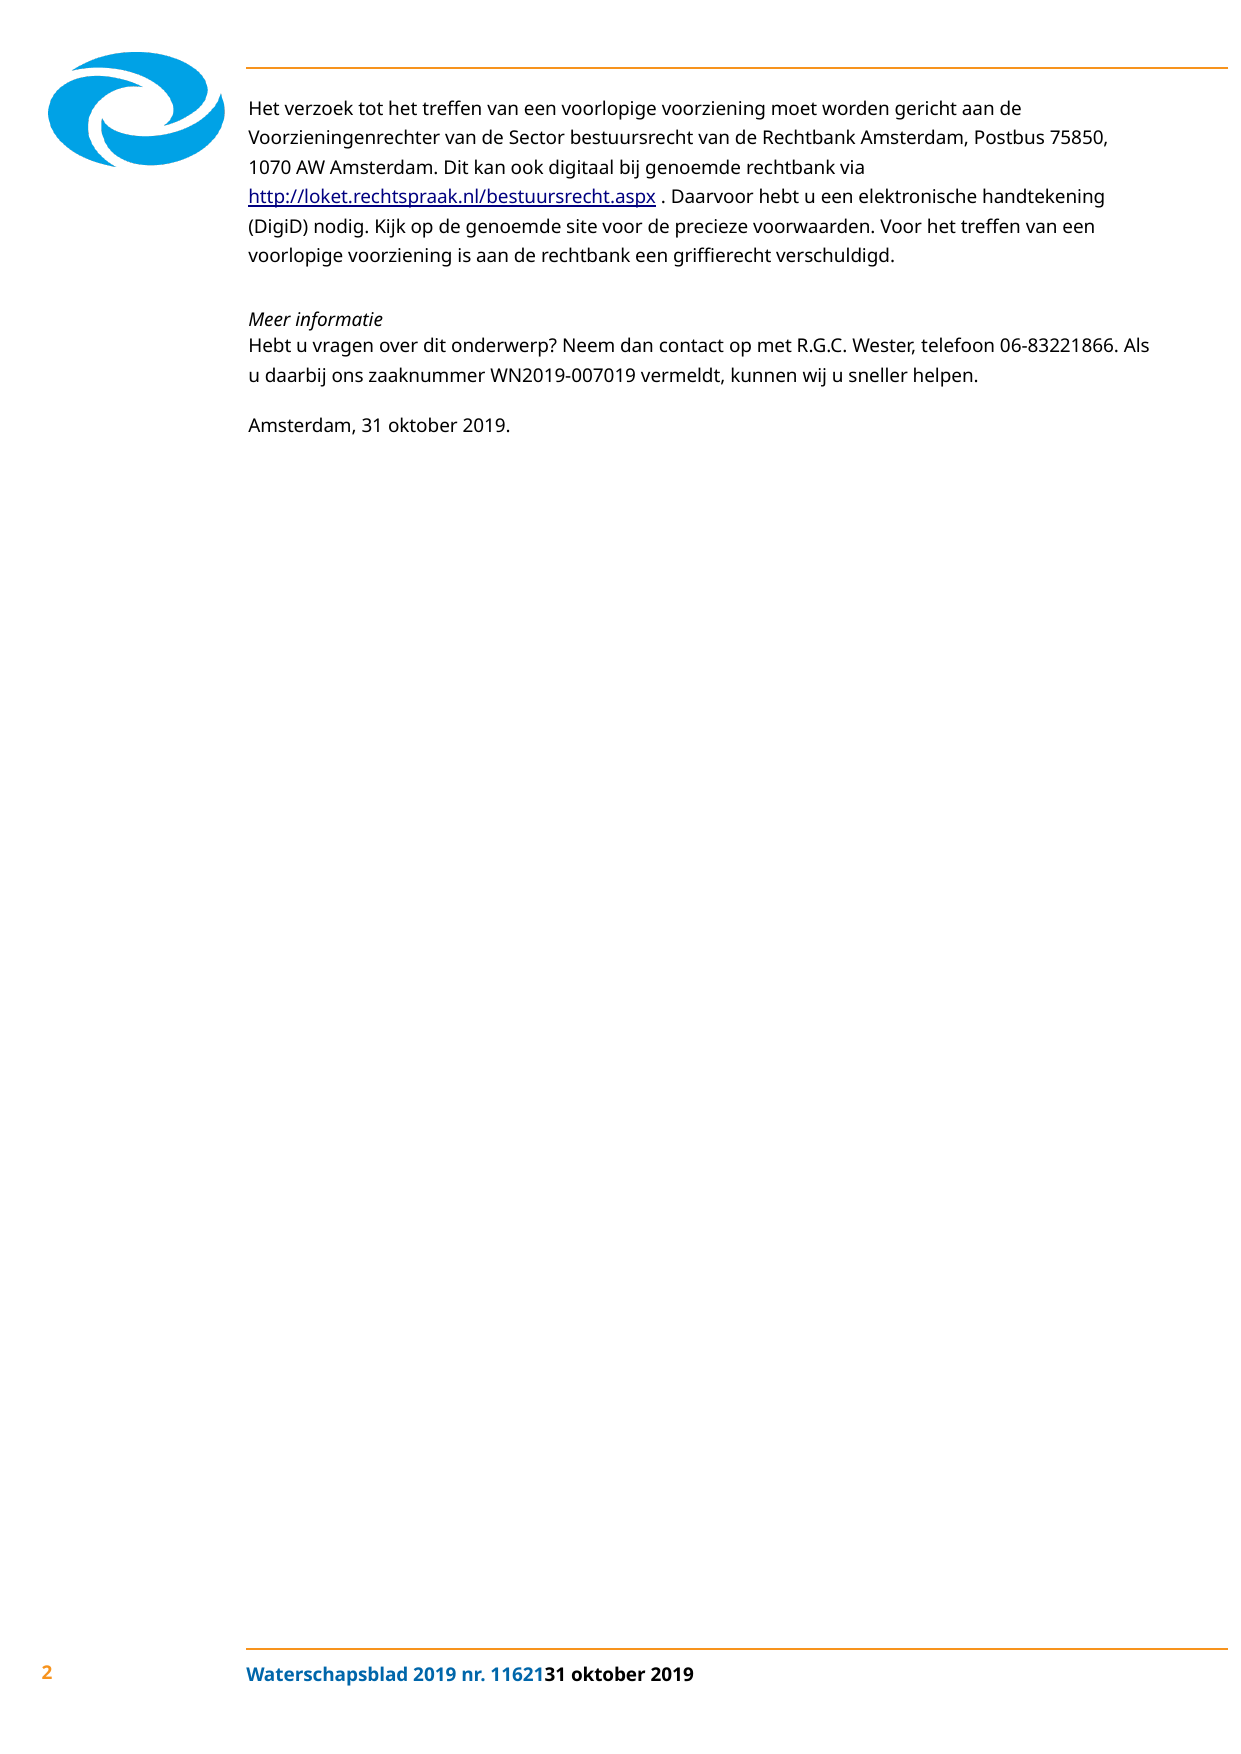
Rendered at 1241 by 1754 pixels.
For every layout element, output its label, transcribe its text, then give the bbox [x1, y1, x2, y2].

text Meer informatie [248, 307, 1152, 332]
picture [41, 47, 231, 172]
text Hebt u vragen over dit onderwerp? Neem dan contact op met R.G.C. Wester, telefoon 06-83221866. Als u daarbij ons zaaknummer WN2019-007019 vermeldt, kunnen wij u sneller helpen. [248, 332, 1152, 388]
text Amsterdam, 31 oktober 2019. [248, 412, 1152, 438]
text Het verzoek tot het treffen van een voorlopige voorziening moet worden gericht aan de Voorzieningenrechter van de Sector bestuursrecht van de Rechtbank Amsterdam, Postbus 75850, 1070 AW Amsterdam. Dit kan ook digitaal bij genoemde rechtbank via http://loket.rechtspraak.nl/bestuursrecht.aspx . Daarvoor hebt u een elektronische handtekening (DigiD) nodig. Kijk op de genoemde site voor de precieze voorwaarden. Voor het treffen van een voorlopige voorziening is aan de rechtbank een griffierecht verschuldigd. [248, 95, 1152, 268]
